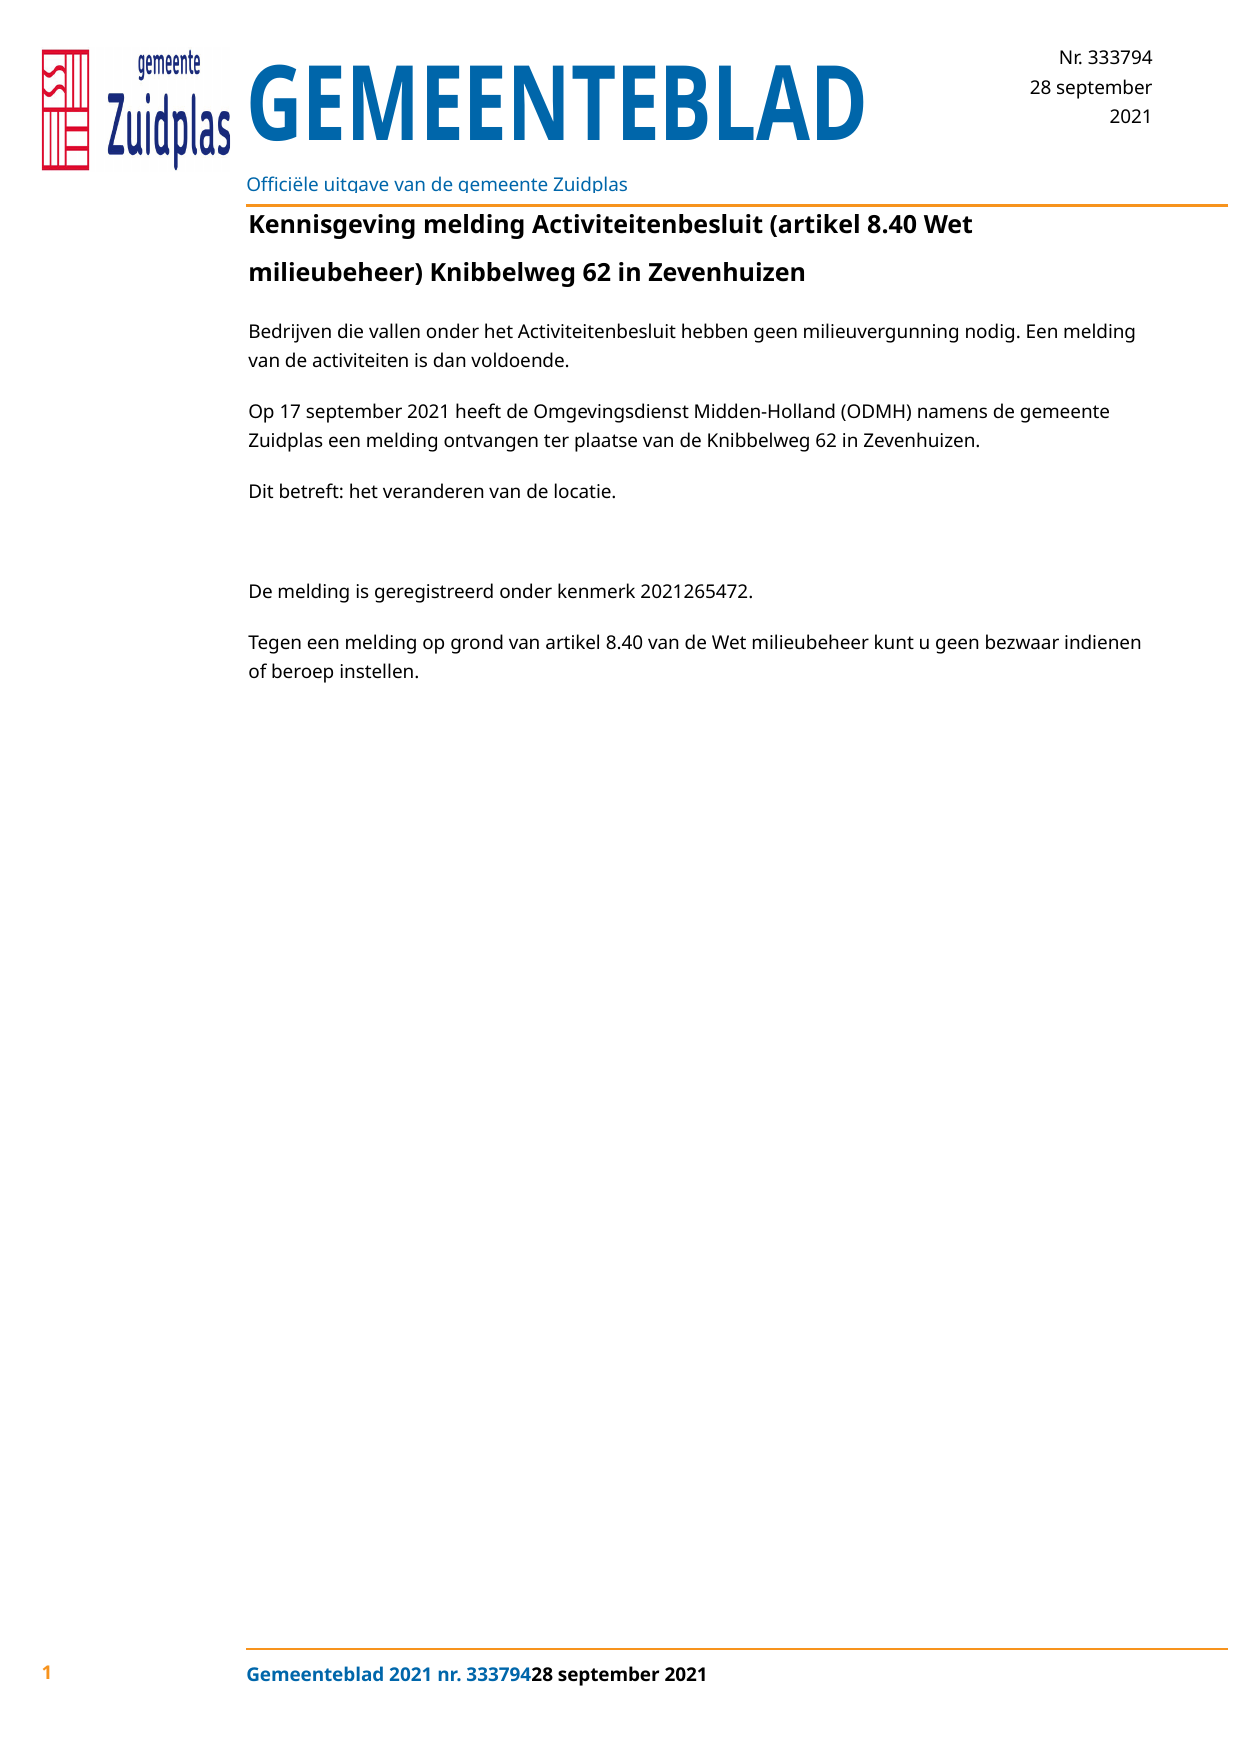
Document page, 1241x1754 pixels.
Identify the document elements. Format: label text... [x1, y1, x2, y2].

text De melding is geregistreerd onder kenmerk 2021265472. [248, 579, 1152, 604]
text Tegen een melding op grond van artikel 8.40 van de Wet milieubeheer kunt u geen bezwaar indienen of beroep instellen. [248, 629, 1152, 684]
text Op 17 september 2021 heeft de Omgevingsdienst Midden-Holland (ODMH) namens de gemeente Zuidplas een melding ontvangen ter plaatse van de Knibbelweg 62 in Zevenhuizen. [248, 398, 1152, 453]
text Kennisgeving melding Activiteitenbesluit (artikel 8.40 Wet milieubeheer) Knibbelweg 62 in Zevenhuizen [248, 207, 1152, 288]
picture [41, 47, 231, 172]
text Bedrijven die vallen onder het Activiteitenbesluit hebben geen milieuvergunning nodig. Een melding van de activiteiten is dan voldoende. [248, 318, 1152, 373]
text Dit betreft: het veranderen van de locatie. [248, 478, 1152, 504]
